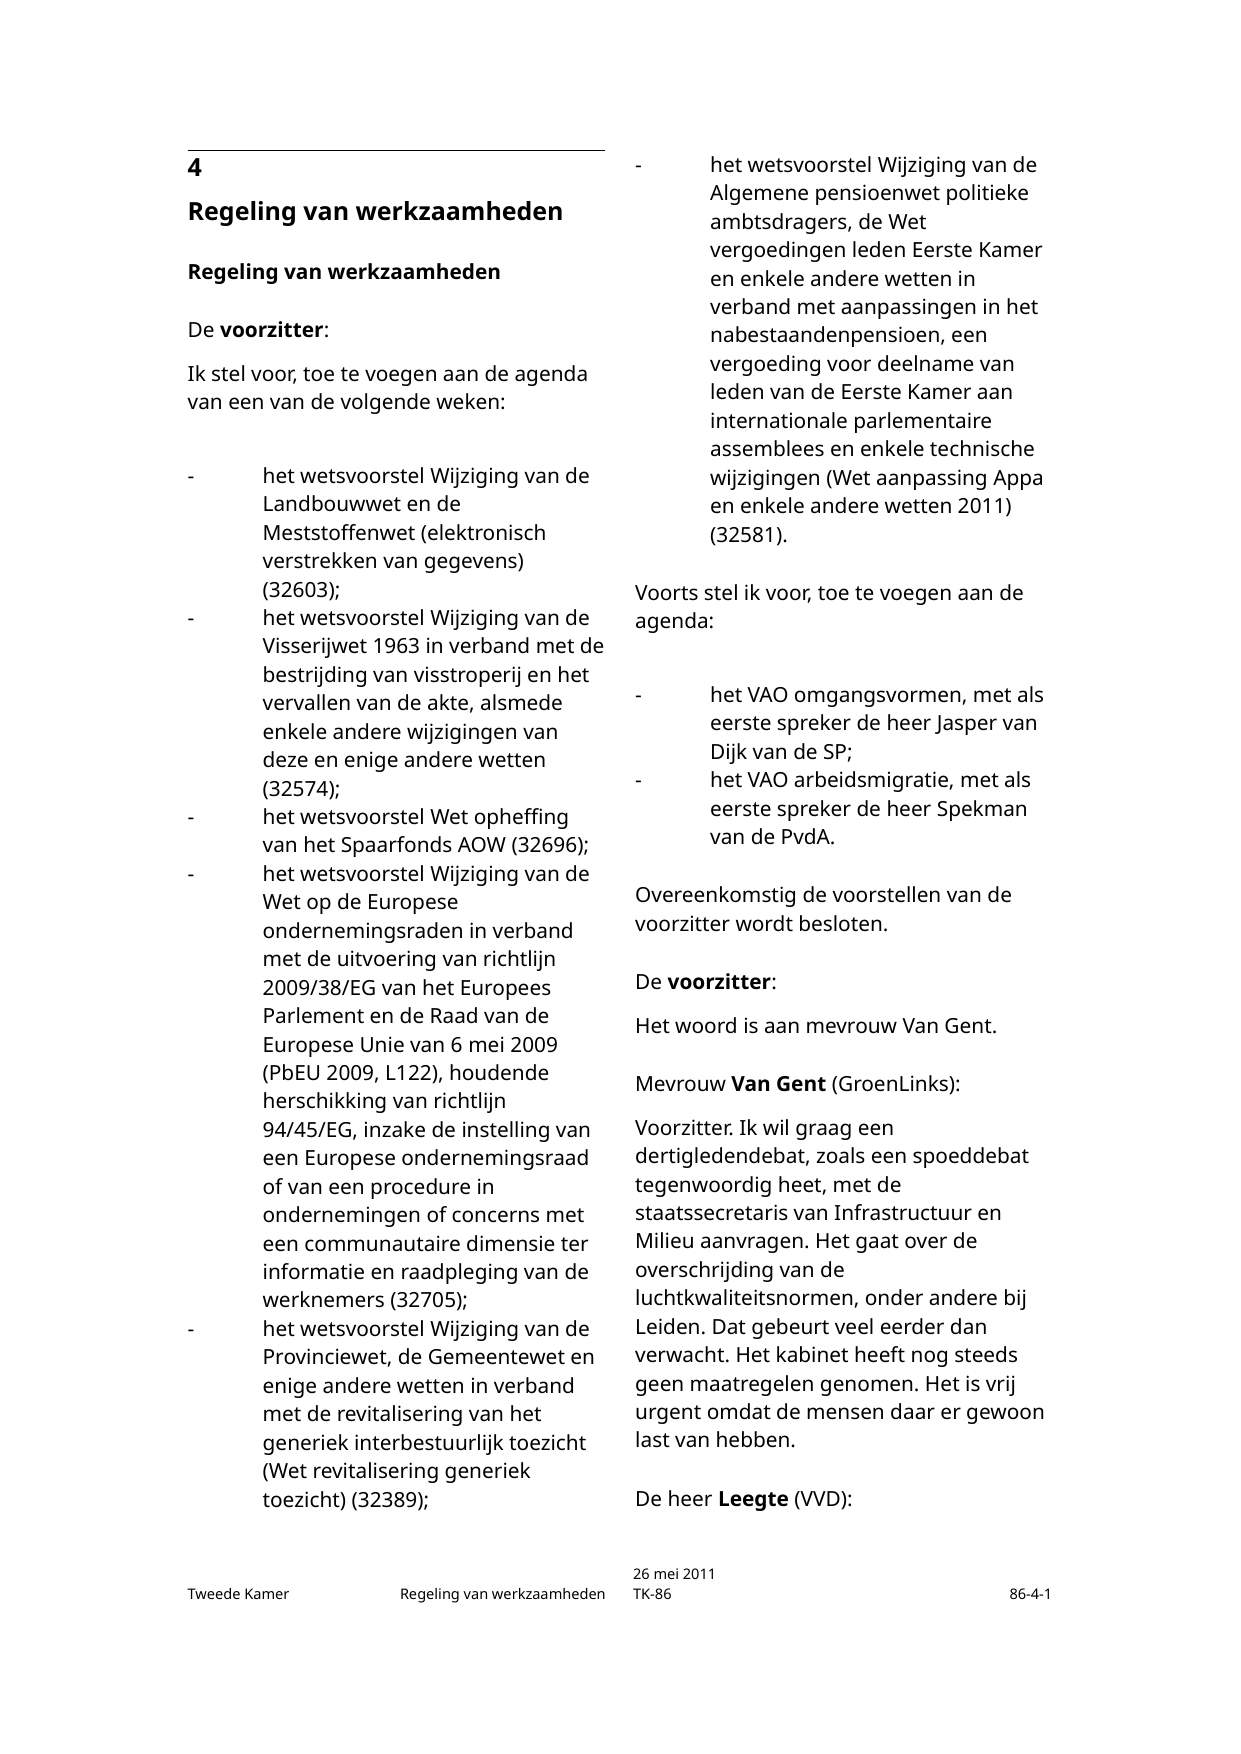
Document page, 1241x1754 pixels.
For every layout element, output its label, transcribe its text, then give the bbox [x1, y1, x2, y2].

text Voorzitter. Ik wil graag een dertigledendebat, zoals een spoeddebat tegenwoordig heet, met de staatssecretaris van Infrastructuur en Milieu aanvragen. Het gaat over de overschrijding van de luchtkwaliteitsnormen, onder andere bij Leiden. Dat gebeurt veel eerder dan verwacht. Het kabinet heeft nog steeds geen maatregelen genomen. Het is vrij urgent omdat de mensen daar er gewoon last van hebben. [635, 1113, 1053, 1454]
list het wetsvoorstel Wijziging van de Wet op de Europese ondernemingsraden in verband met de uitvoering van richtlijn 2009/38/EG van het Europees Parlement en de Raad van de Europese Unie van 6 mei 2009 (PbEU 2009, L122), houdende herschikking van richtlijn 94/45/EG, inzake de instelling van een Europese ondernemingsraad of van een procedure in ondernemingen of concerns met een communautaire dimensie ter informatie en raadpleging van de werknemers (32705); [187, 859, 605, 1314]
text Voorts stel ik voor, toe te voegen aan de agenda: [635, 578, 1053, 635]
text De voorzitter: [187, 316, 605, 344]
text Mevrouw Van Gent (GroenLinks): [635, 1069, 1053, 1098]
list het wetsvoorstel Wet opheffing van het Spaarfonds AOW (32696); [187, 802, 605, 859]
text Overeenkomstig de voorstellen van de voorzitter wordt besloten. [635, 881, 1053, 937]
text Regeling van werkzaamheden [187, 193, 605, 227]
list het wetsvoorstel Wijziging van de Provinciewet, de Gemeentewet en enige andere wetten in verband met de revitalisering van het generiek interbestuurlijk toezicht (Wet revitalisering generiek toezicht) (32389); [187, 1314, 605, 1513]
text De heer Leegte (VVD): [635, 1484, 1053, 1512]
list het VAO omgangsvormen, met als eerste spreker de heer Jasper van Dijk van de SP; [635, 680, 1053, 765]
list het VAO arbeidsmigratie, met als eerste spreker de heer Spekman van de PvdA. [635, 765, 1053, 851]
text Regeling van werkzaamheden [187, 257, 605, 286]
list het wetsvoorstel Wijziging van de Visserijwet 1963 in verband met de bestrijding van visstroperij en het vervallen van de akte, alsmede enkele andere wijzigingen van deze en enige andere wetten (32574); [187, 603, 605, 802]
text Het woord is aan mevrouw Van Gent. [635, 1011, 1053, 1039]
text Ik stel voor, toe te voegen aan de agenda van een van de volgende weken: [187, 359, 605, 416]
list het wetsvoorstel Wijziging van de Algemene pensioenwet politieke ambtsdragers, de Wet vergoedingen leden Eerste Kamer en enkele andere wetten in verband met aanpassingen in het nabestaandenpensioen, een vergoeding voor deelname van leden van de Eerste Kamer aan internationale parlementaire assemblees en enkele technische wijzigingen (Wet aanpassing Appa en enkele andere wetten 2011) (32581). [635, 150, 1053, 548]
list het wetsvoorstel Wijziging van de Landbouwwet en de Meststoffenwet (elektronisch verstrekken van gegevens) (32603); [187, 461, 605, 603]
text De voorzitter: [635, 967, 1053, 996]
text 4 [187, 151, 605, 184]
